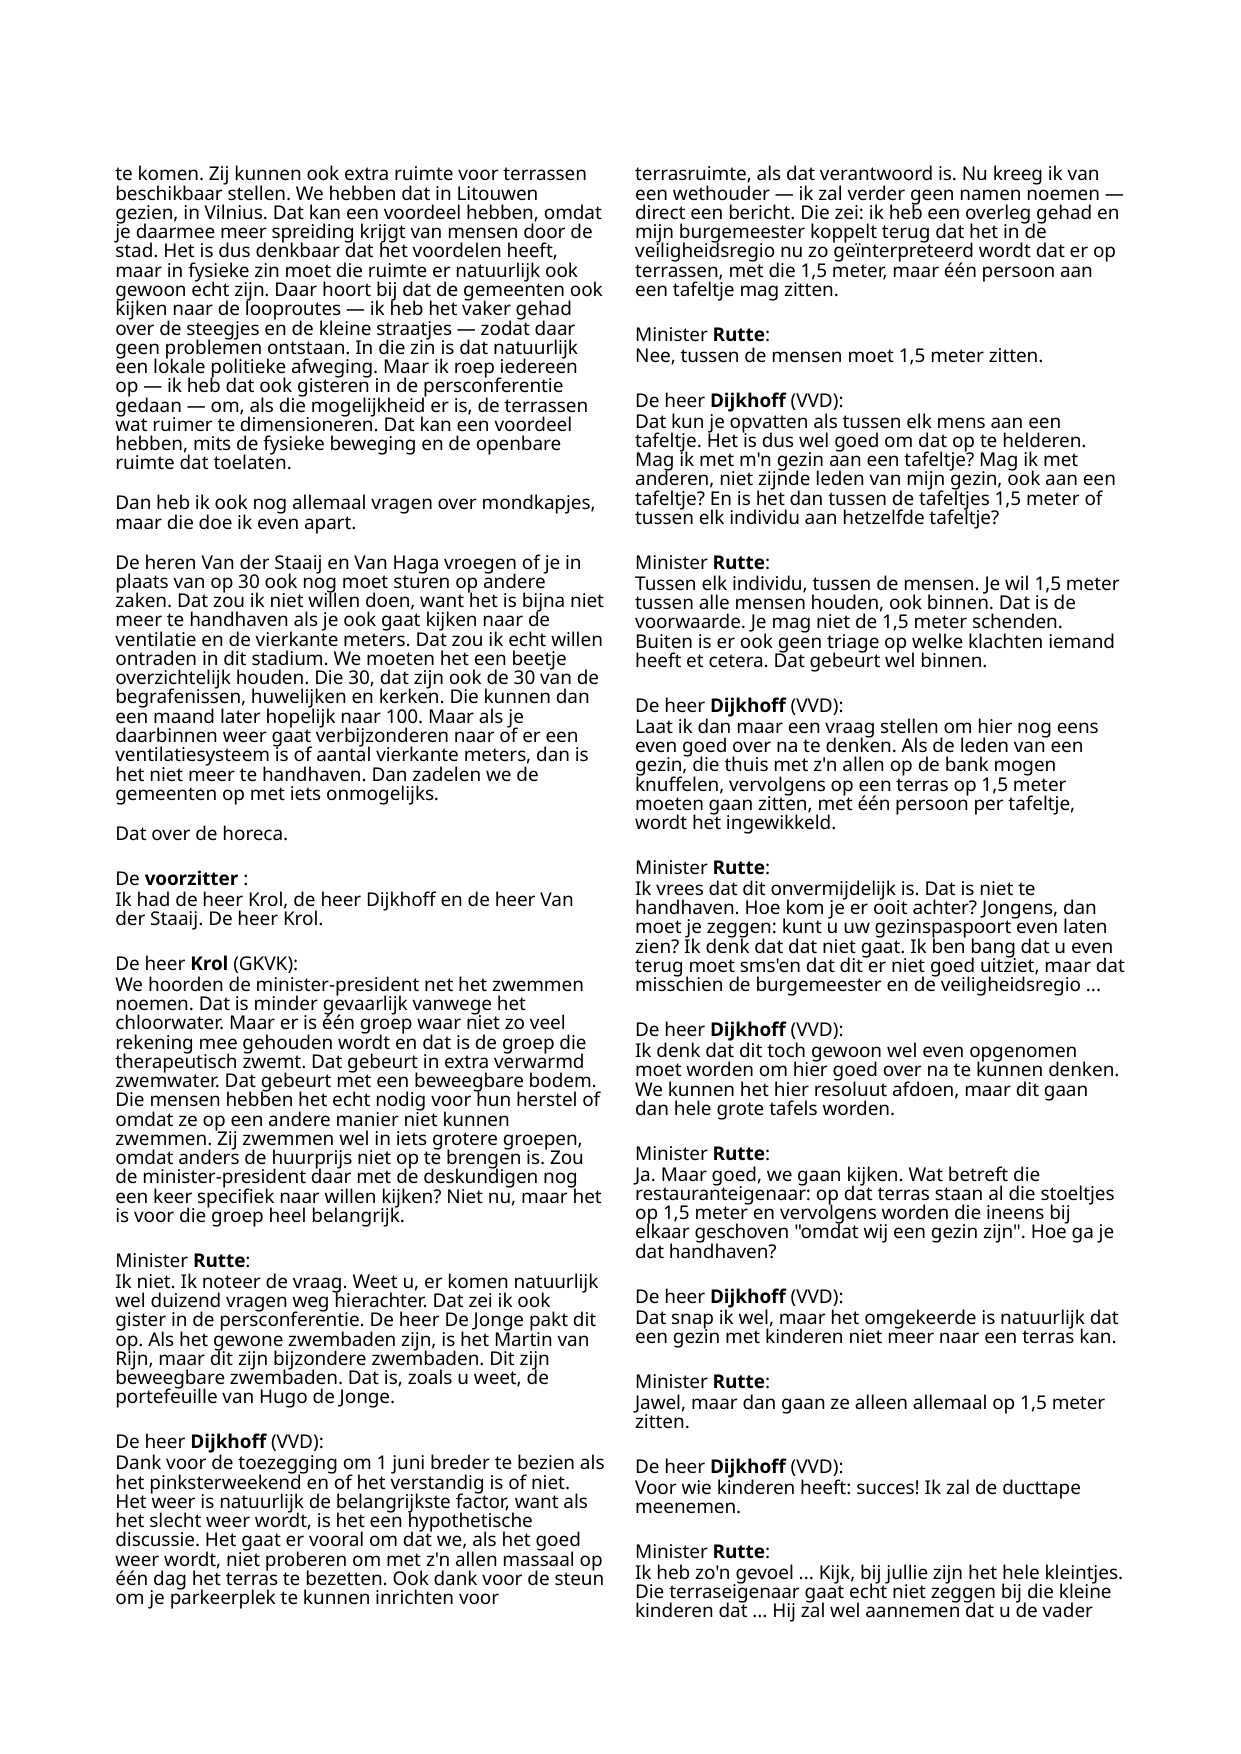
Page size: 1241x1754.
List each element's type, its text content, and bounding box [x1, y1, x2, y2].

text Minister Rutte: [115, 1247, 605, 1273]
text De heer Dijkhoff (VVD): [635, 1453, 1125, 1479]
text Tussen elk individu, tussen de mensen. Je wil 1,5 meter tussen alle mensen houden, ook binnen. Dat is de voorwaarde. Je mag niet de 1,5 meter schenden. Buiten is er ook geen triage op welke klachten iemand heeft et cetera. Dat gebeurt wel binnen. [635, 575, 1125, 671]
text Ik had de heer Krol, de heer Dijkhoff en de heer Van der Staaij. De heer Krol. [115, 891, 605, 929]
text Ik heb zo'n gevoel ... Kijk, bij jullie zijn het hele kleintjes. Die terraseigenaar gaat echt niet zeggen bij die kleine kinderen dat ... Hij zal wel aannemen dat u de vader [635, 1564, 1125, 1622]
text Dat kun je opvatten als tussen elk mens aan een tafeltje. Het is dus wel goed om dat op te helderen. Mag ik met m'n gezin aan een tafeltje? Mag ik met anderen, niet zijnde leden van mijn gezin, ook aan een tafeltje? En is het dan tussen de tafeltjes 1,5 meter of tussen elk individu aan hetzelfde tafeltje? [635, 413, 1125, 528]
text Voor wie kinderen heeft: succes! Ik zal de ducttape meenemen. [635, 1479, 1125, 1517]
text Dat snap ik wel, maar het omgekeerde is natuurlijk dat een gezin met kinderen niet meer naar een terras kan. [635, 1309, 1125, 1347]
text Minister Rutte: [635, 321, 1125, 347]
text Minister Rutte: [635, 1538, 1125, 1564]
text Ik vrees dat dit onvermijdelijk is. Dat is niet te handhaven. Hoe kom je er ooit achter? Jongens, dan moet je zeggen: kunt u uw gezinspaspoort even laten zien? Ik denk dat dat niet gaat. Ik ben bang dat u even terug moet sms'en dat dit er niet goed uitziet, maar dat misschien de burgemeester en de veiligheidsregio ... [635, 880, 1125, 996]
text te komen. Zij kunnen ook extra ruimte voor terrassen beschikbaar stellen. We hebben dat in Litouwen gezien, in Vilnius. Dat kan een voordeel hebben, omdat je daarmee meer spreiding krijgt van mensen door de stad. Het is dus denkbaar dat het voordelen heeft, maar in fysieke zin moet die ruimte er natuurlijk ook gewoon echt zijn. Daar hoort bij dat de gemeenten ook kijken naar de looproutes — ik heb het vaker gehad over de steegjes en de kleine straatjes — zodat daar geen problemen ontstaan. In die zin is dat natuurlijk een lokale politieke afweging. Maar ik roep iedereen op — ik heb dat ook gisteren in de persconferentie gedaan — om, als die mogelijkheid er is, de terrassen wat ruimer te dimensioneren. Dat kan een voordeel hebben, mits de fysieke beweging en de openbare ruimte dat toelaten. [115, 165, 605, 474]
text Minister Rutte: [635, 854, 1125, 880]
text Ik niet. Ik noteer de vraag. Weet u, er komen natuurlijk wel duizend vragen weg hierachter. Dat zei ik ook gister in de persconferentie. De heer De Jonge pakt dit op. Als het gewone zwembaden zijn, is het Martin van Rijn, maar dit zijn bijzondere zwembaden. Dit zijn beweegbare zwembaden. Dat is, zoals u weet, de portefeuille van Hugo de Jonge. [115, 1273, 605, 1408]
text terrasruimte, als dat verantwoord is. Nu kreeg ik van een wethouder — ik zal verder geen namen noemen — direct een bericht. Die zei: ik heb een overleg gehad en mijn burgemeester koppelt terug dat het in de veiligheidsregio nu zo geïnterpreteerd wordt dat er op terrassen, met die 1,5 meter, maar één persoon aan een tafeltje mag zitten. [635, 165, 1125, 300]
text Laat ik dan maar een vraag stellen om hier nog eens even goed over na te denken. Als de leden van een gezin, die thuis met z'n allen op de bank mogen knuffelen, vervolgens op een terras op 1,5 meter moeten gaan zitten, met één persoon per tafeltje, wordt het ingewikkeld. [635, 718, 1125, 833]
text De heer Dijkhoff (VVD): [635, 692, 1125, 718]
text De heer Krol (GKVK): [115, 950, 605, 976]
text De heer Dijkhoff (VVD): [635, 1016, 1125, 1042]
text De heer Dijkhoff (VVD): [115, 1429, 605, 1454]
text De voorzitter : [115, 865, 605, 891]
text Ik denk dat dit toch gewoon wel even opgenomen moet worden om hier goed over na te kunnen denken. We kunnen het hier resoluut afdoen, maar dit gaan dan hele grote tafels worden. [635, 1042, 1125, 1119]
text Dank voor de toezegging om 1 juni breder te bezien als het pinksterweekend en of het verstandig is of niet. Het weer is natuurlijk de belangrijkste factor, want als het slecht weer wordt, is het een hypothetische discussie. Het gaat er vooral om dat we, als het goed weer wordt, niet proberen om met z'n allen massaal op één dag het terras te bezetten. Ook dank voor de steun om je parkeerplek te kunnen inrichten voor [115, 1454, 605, 1608]
text Ja. Maar goed, we gaan kijken. Wat betreft die restauranteigenaar: op dat terras staan al die stoeltjes op 1,5 meter en vervolgens worden die ineens bij elkaar geschoven "omdat wij een gezin zijn". Hoe ga je dat handhaven? [635, 1166, 1125, 1262]
text Jawel, maar dan gaan ze alleen allemaal op 1,5 meter zitten. [635, 1394, 1125, 1432]
text Minister Rutte: [635, 1140, 1125, 1166]
text Dat over de horeca. [115, 825, 605, 844]
text Minister Rutte: [635, 1368, 1125, 1394]
text De heer Dijkhoff (VVD): [635, 1283, 1125, 1309]
text We hoorden de minister-president net het zwemmen noemen. Dat is minder gevaarlijk vanwege het chloorwater. Maar er is één groep waar niet zo veel rekening mee gehouden wordt en dat is de groep die therapeutisch zwemt. Dat gebeurt in extra verwarmd zwemwater. Dat gebeurt met een beweegbare bodem. Die mensen hebben het echt nodig voor hun herstel of omdat ze op een andere manier niet kunnen zwemmen. Zij zwemmen wel in iets grotere groepen, omdat anders de huurprijs niet op te brengen is. Zou de minister-president daar met de deskundigen nog een keer specifiek naar willen kijken? Niet nu, maar het is voor die groep heel belangrijk. [115, 976, 605, 1226]
text Minister Rutte: [635, 549, 1125, 575]
text De heer Dijkhoff (VVD): [635, 387, 1125, 413]
text De heren Van der Staaij en Van Haga vroegen of je in plaats van op 30 ook nog moet sturen op andere zaken. Dat zou ik niet willen doen, want het is bijna niet meer te handhaven als je ook gaat kijken naar de ventilatie en de vierkante meters. Dat zou ik echt willen ontraden in dit stadium. We moeten het een beetje overzichtelijk houden. Die 30, dat zijn ook de 30 van de begrafenissen, huwelijken en kerken. Die kunnen dan een maand later hopelijk naar 100. Maar als je daarbinnen weer gaat verbijzonderen naar of er een ventilatiesysteem is of aantal vierkante meters, dan is het niet meer te handhaven. Dan zadelen we de gemeenten op met iets onmogelijks. [115, 554, 605, 804]
text Dan heb ik ook nog allemaal vragen over mondkapjes, maar die doe ik even apart. [115, 494, 605, 533]
text Nee, tussen de mensen moet 1,5 meter zitten. [635, 347, 1125, 366]
